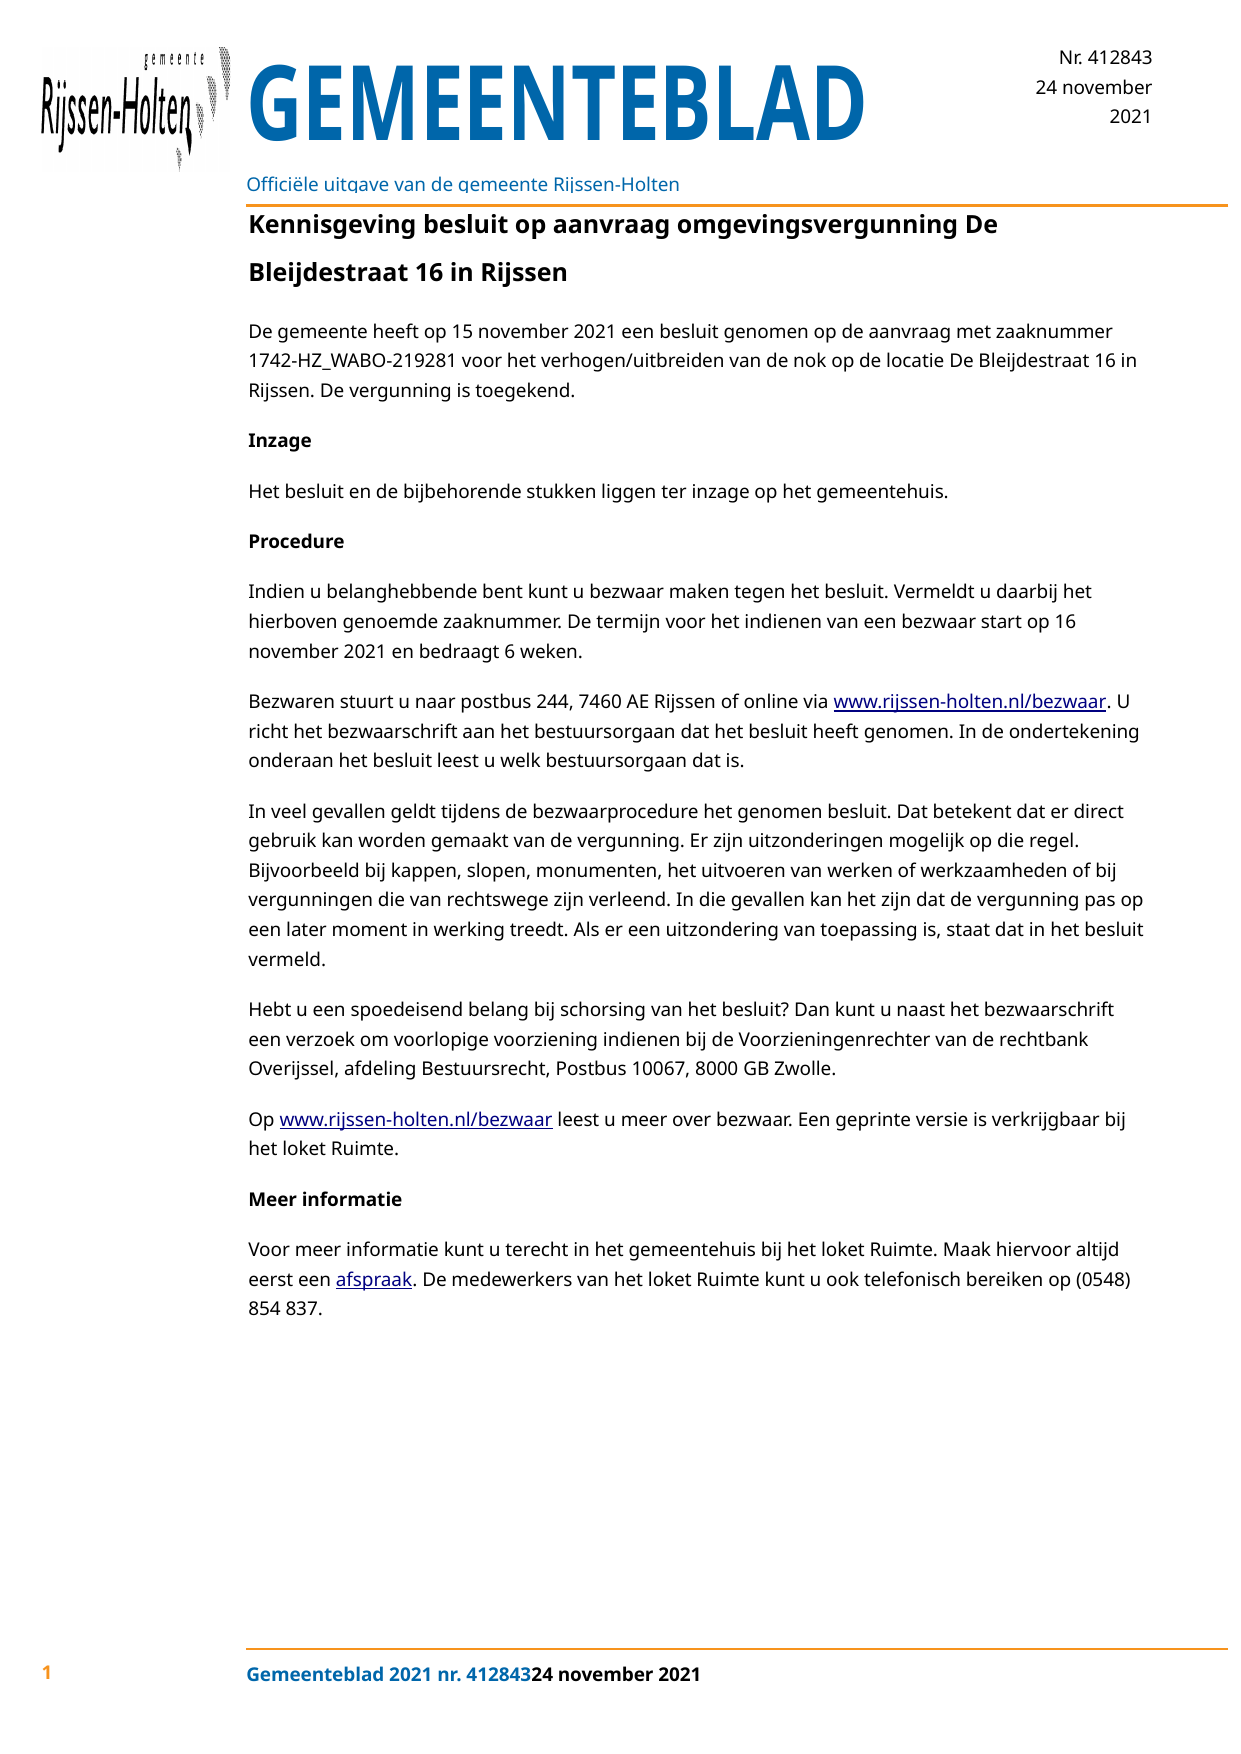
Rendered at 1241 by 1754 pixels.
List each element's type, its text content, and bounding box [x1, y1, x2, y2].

text Meer informatie [248, 1186, 1152, 1212]
text Het besluit en de bijbehorende stukken liggen ter inzage op het gemeentehuis. [248, 478, 1152, 504]
text Hebt u een spoedeisend belang bij schorsing van het besluit? Dan kunt u naast het bezwaarschrift een verzoek om voorlopige voorziening indienen bij de Voorzieningenrechter van de rechtbank Overijssel, afdeling Bestuursrecht, Postbus 10067, 8000 GB Zwolle. [248, 996, 1152, 1081]
picture [41, 47, 231, 172]
text Procedure [248, 528, 1152, 554]
text Indien u belanghebbende bent kunt u bezwaar maken tegen het besluit. Vermeldt u daarbij het hierboven genoemde zaaknummer. De termijn voor het indienen van een bezwaar start op 16 november 2021 en bedraagt 6 weken. [248, 579, 1152, 664]
text Op www.rijssen-holten.nl/bezwaar leest u meer over bezwaar. Een geprinte versie is verkrijgbaar bij het loket Ruimte. [248, 1106, 1152, 1161]
text Bezwaren stuurt u naar postbus 244, 7460 AE Rijssen of online via www.rijssen-holten.nl/bezwaar. U richt het bezwaarschrift aan het bestuursorgaan dat het besluit heeft genomen. In de ondertekening onderaan het besluit leest u welk bestuursorgaan dat is. [248, 688, 1152, 773]
text Inzage [248, 427, 1152, 453]
text In veel gevallen geldt tijdens de bezwaarprocedure het genomen besluit. Dat betekent dat er direct gebruik kan worden gemaakt van de vergunning. Er zijn uitzonderingen mogelijk op die regel. Bijvoorbeeld bij kappen, slopen, monumenten, het uitvoeren van werken of werkzaamheden of bij vergunningen die van rechtswege zijn verleend. In die gevallen kan het zijn dat de vergunning pas op een later moment in werking treedt. Als er een uitzondering van toepassing is, staat dat in het besluit vermeld. [248, 798, 1152, 972]
text Voor meer informatie kunt u terecht in het gemeentehuis bij het loket Ruimte. Maak hiervoor altijd eerst een afspraak. De medewerkers van het loket Ruimte kunt u ook telefonisch bereiken op (0548) 854 837. [248, 1236, 1152, 1321]
text De gemeente heeft op 15 november 2021 een besluit genomen op de aanvraag met zaaknummer 1742-HZ_WABO-219281 voor het verhogen/uitbreiden van de nok op de locatie De Bleijdestraat 16 in Rijssen. De vergunning is toegekend. [248, 318, 1152, 403]
text Kennisgeving besluit op aanvraag omgevingsvergunning De Bleijdestraat 16 in Rijssen [248, 207, 1152, 288]
